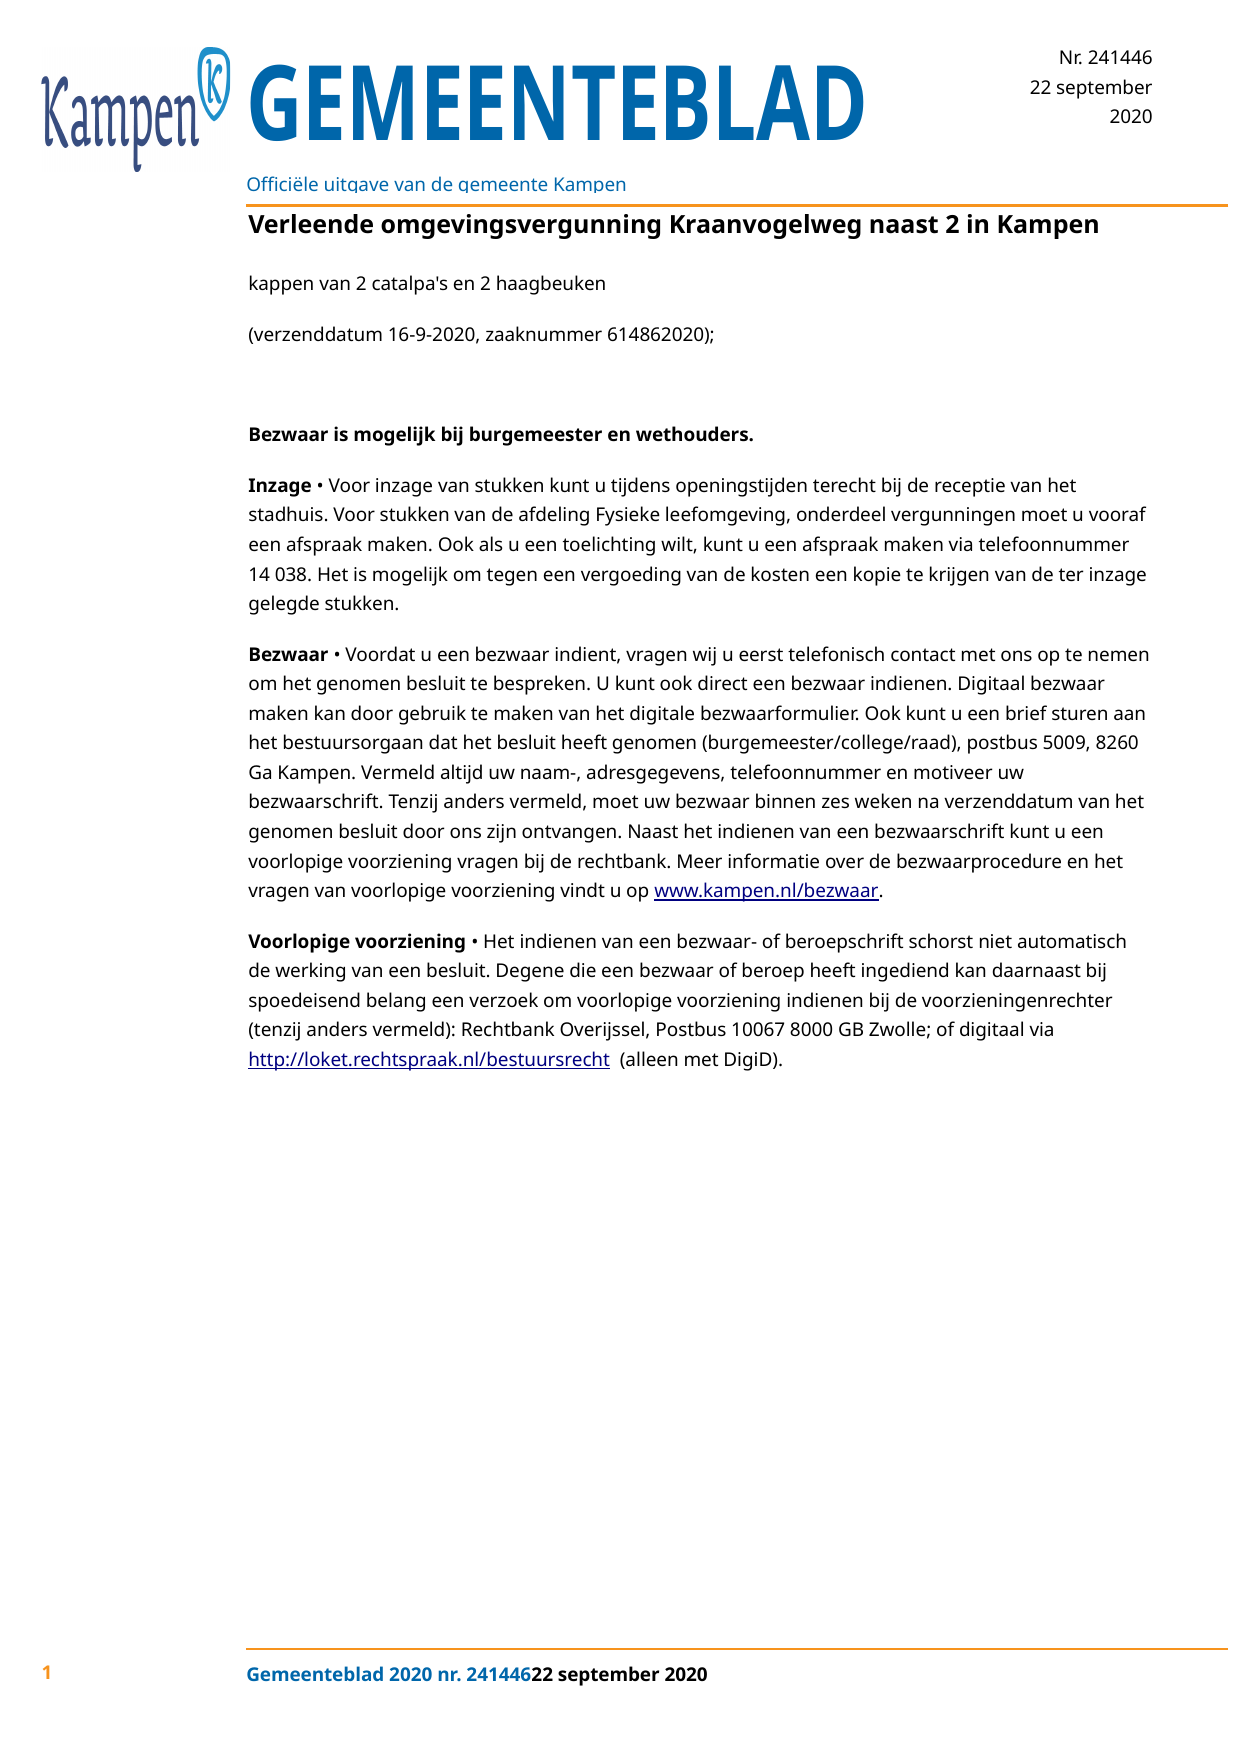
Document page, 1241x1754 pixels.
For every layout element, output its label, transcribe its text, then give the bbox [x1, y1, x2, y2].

text Bezwaar is mogelijk bij burgemeester en wethouders. [248, 422, 1152, 447]
text Voorlopige voorziening • Het indienen van een bezwaar- of beroepschrift schorst niet automatisch de werking van een besluit. Degene die een bezwaar of beroep heeft ingediend kan daarnaast bij spoedeisend belang een verzoek om voorlopige voorziening indienen bij de voorzieningenrechter (tenzij anders vermeld): Rechtbank Overijssel, Postbus 10067 8000 GB Zwolle; of digitaal via http://loket.rechtspraak.nl/bestuursrecht (alleen met DigiD). [248, 928, 1152, 1072]
picture [41, 47, 231, 172]
text Bezwaar • Voordat u een bezwaar indient, vragen wij u eerst telefonisch contact met ons op te nemen om het genomen besluit te bespreken. U kunt ook direct een bezwaar indienen. Digitaal bezwaar maken kan door gebruik te maken van het digitale bezwaarformulier. Ook kunt u een brief sturen aan het bestuursorgaan dat het besluit heeft genomen (burgemeester/college/raad), postbus 5009, 8260 Ga Kampen. Vermeld altijd uw naam-, adresgegevens, telefoonnummer en motiveer uw bezwaarschrift. Tenzij anders vermeld, moet uw bezwaar binnen zes weken na verzenddatum van het genomen besluit door ons zijn ontvangen. Naast het indienen van een bezwaarschrift kunt u een voorlopige voorziening vragen bij de rechtbank. Meer informatie over de bezwaarprocedure en het vragen van voorlopige voorziening vindt u op www.kampen.nl/bezwaar. [248, 641, 1152, 903]
text Verleende omgevingsvergunning Kraanvogelweg naast 2 in Kampen [248, 207, 1152, 241]
text kappen van 2 catalpa's en 2 haagbeuken [248, 270, 1152, 296]
text Inzage • Voor inzage van stukken kunt u tijdens openingstijden terecht bij de receptie van het stadhuis. Voor stukken van de afdeling Fysieke leefomgeving, onderdeel vergunningen moet u vooraf een afspraak maken. Ook als u een toelichting wilt, kunt u een afspraak maken via telefoonnummer 14 038. Het is mogelijk om tegen een vergoeding van de kosten een kopie te krijgen van de ter inzage gelegde stukken. [248, 472, 1152, 616]
text (verzenddatum 16-9-2020, zaaknummer 614862020); [248, 321, 1152, 346]
